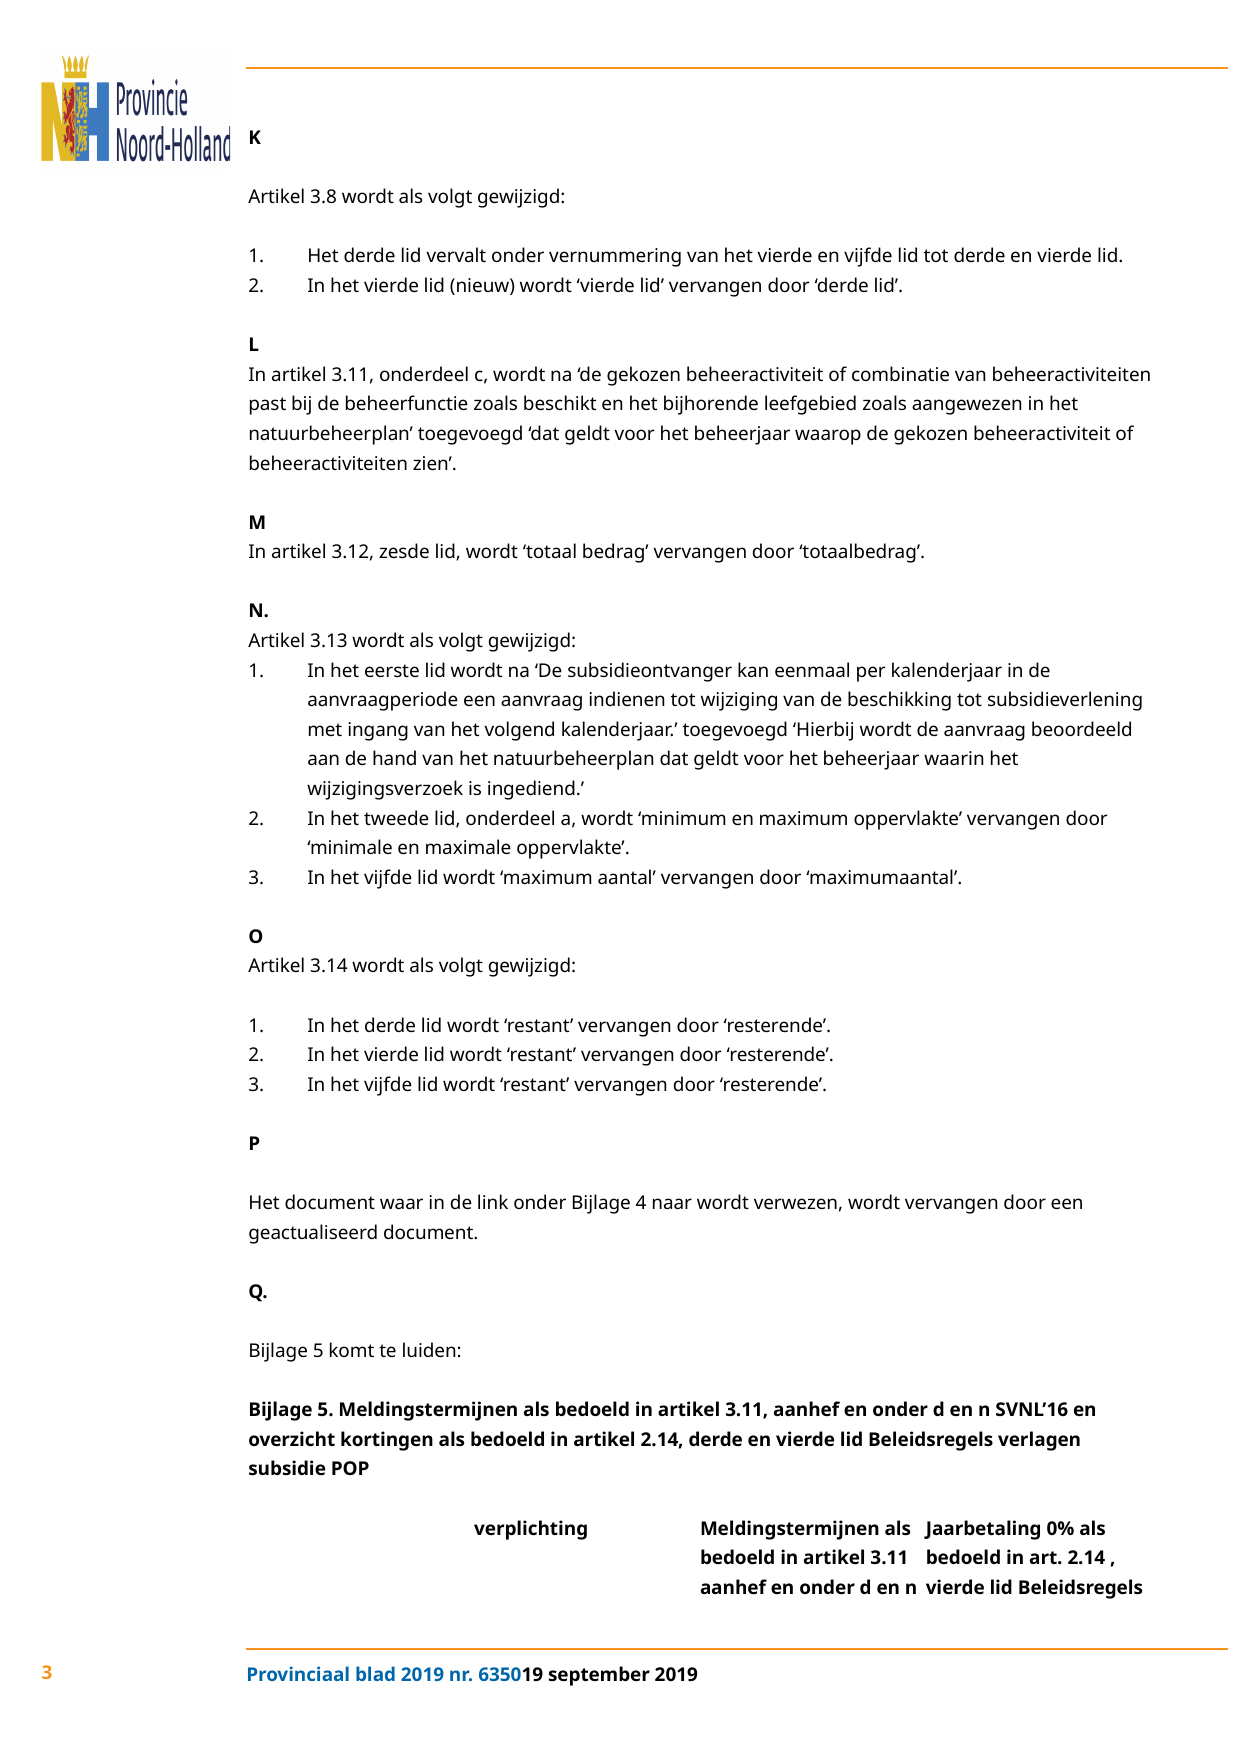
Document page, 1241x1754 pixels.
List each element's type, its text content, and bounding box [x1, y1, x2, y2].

list Het derde lid vervalt onder vernummering van het vierde en vijfde lid tot derde en vierde lid. [248, 243, 1152, 268]
text Het document waar in de link onder Bijlage 4 naar wordt verwezen, wordt vervangen door een geactualiseerd document. [248, 1189, 1152, 1245]
list In het tweede lid, onderdeel a, wordt ‘minimum en maximum oppervlakte’ vervangen door ‘minimale en maximale oppervlakte’. [248, 805, 1152, 860]
list In het vierde lid (nieuw) wordt ‘vierde lid’ vervangen door ‘derde lid’. [248, 272, 1152, 298]
list In het vierde lid wordt ‘restant’ vervangen door ‘resterende’. [248, 1041, 1152, 1067]
text Q. [248, 1278, 1152, 1304]
text Bijlage 5 komt te luiden: [248, 1337, 1152, 1363]
text P [248, 1130, 1152, 1156]
table_header Jaarbetaling 0% als bedoeld in art. 2.14 , vierde lid Beleidsregels [926, 1515, 1152, 1600]
text Bijlage 5. Meldingstermijnen als bedoeld in artikel 3.11, aanhef en onder d en n SVNL’16 en overzicht kortingen als bedoeld in artikel 2.14, derde en vierde lid Beleidsregels verlagen subsidie POP [248, 1396, 1152, 1481]
text Artikel 3.13 wordt als volgt gewijzigd: [248, 627, 1152, 653]
text Artikel 3.8 wordt als volgt gewijzigd: [248, 183, 1152, 209]
table_header [248, 1515, 474, 1600]
text In artikel 3.11, onderdeel c, wordt na ‘de gekozen beheeractiviteit of combinatie van beheeractiviteiten past bij de beheerfunctie zoals beschikt en het bijhorende leefgebied zoals aangewezen in het natuurbeheerplan’ toegevoegd ‘dat geldt voor het beheerjaar waarop de gekozen beheeractiviteit of beheeractiviteiten zien’. [248, 361, 1152, 476]
text L [248, 331, 1152, 357]
text Artikel 3.14 wordt als volgt gewijzigd: [248, 953, 1152, 978]
text In artikel 3.12, zesde lid, wordt ‘totaal bedrag’ vervangen door ‘totaalbedrag’. [248, 538, 1152, 564]
list In het vijfde lid wordt ‘restant’ vervangen door ‘resterende’. [248, 1071, 1152, 1097]
text M [248, 509, 1152, 535]
text N. [248, 598, 1152, 623]
list In het eerste lid wordt na ‘De subsidieontvanger kan eenmaal per kalenderjaar in de aanvraagperiode een aanvraag indienen tot wijziging van de beschikking tot subsidieverlening met ingang van het volgend kalenderjaar.’ toegevoegd ‘Hierbij wordt de aanvraag beoordeeld aan de hand van het natuurbeheerplan dat geldt voor het beheerjaar waarin het wijzigingsverzoek is ingediend.’ [248, 657, 1152, 801]
picture [41, 47, 231, 172]
table_header verplichting [474, 1515, 700, 1600]
table_header Meldingstermijnen als bedoeld in artikel 3.11 aanhef en onder d en n [700, 1515, 926, 1600]
text O [248, 923, 1152, 949]
text K [248, 124, 1152, 150]
list In het derde lid wordt ‘restant’ vervangen door ‘resterende’. [248, 1012, 1152, 1038]
list In het vijfde lid wordt ‘maximum aantal’ vervangen door ‘maximumaantal’. [248, 864, 1152, 890]
